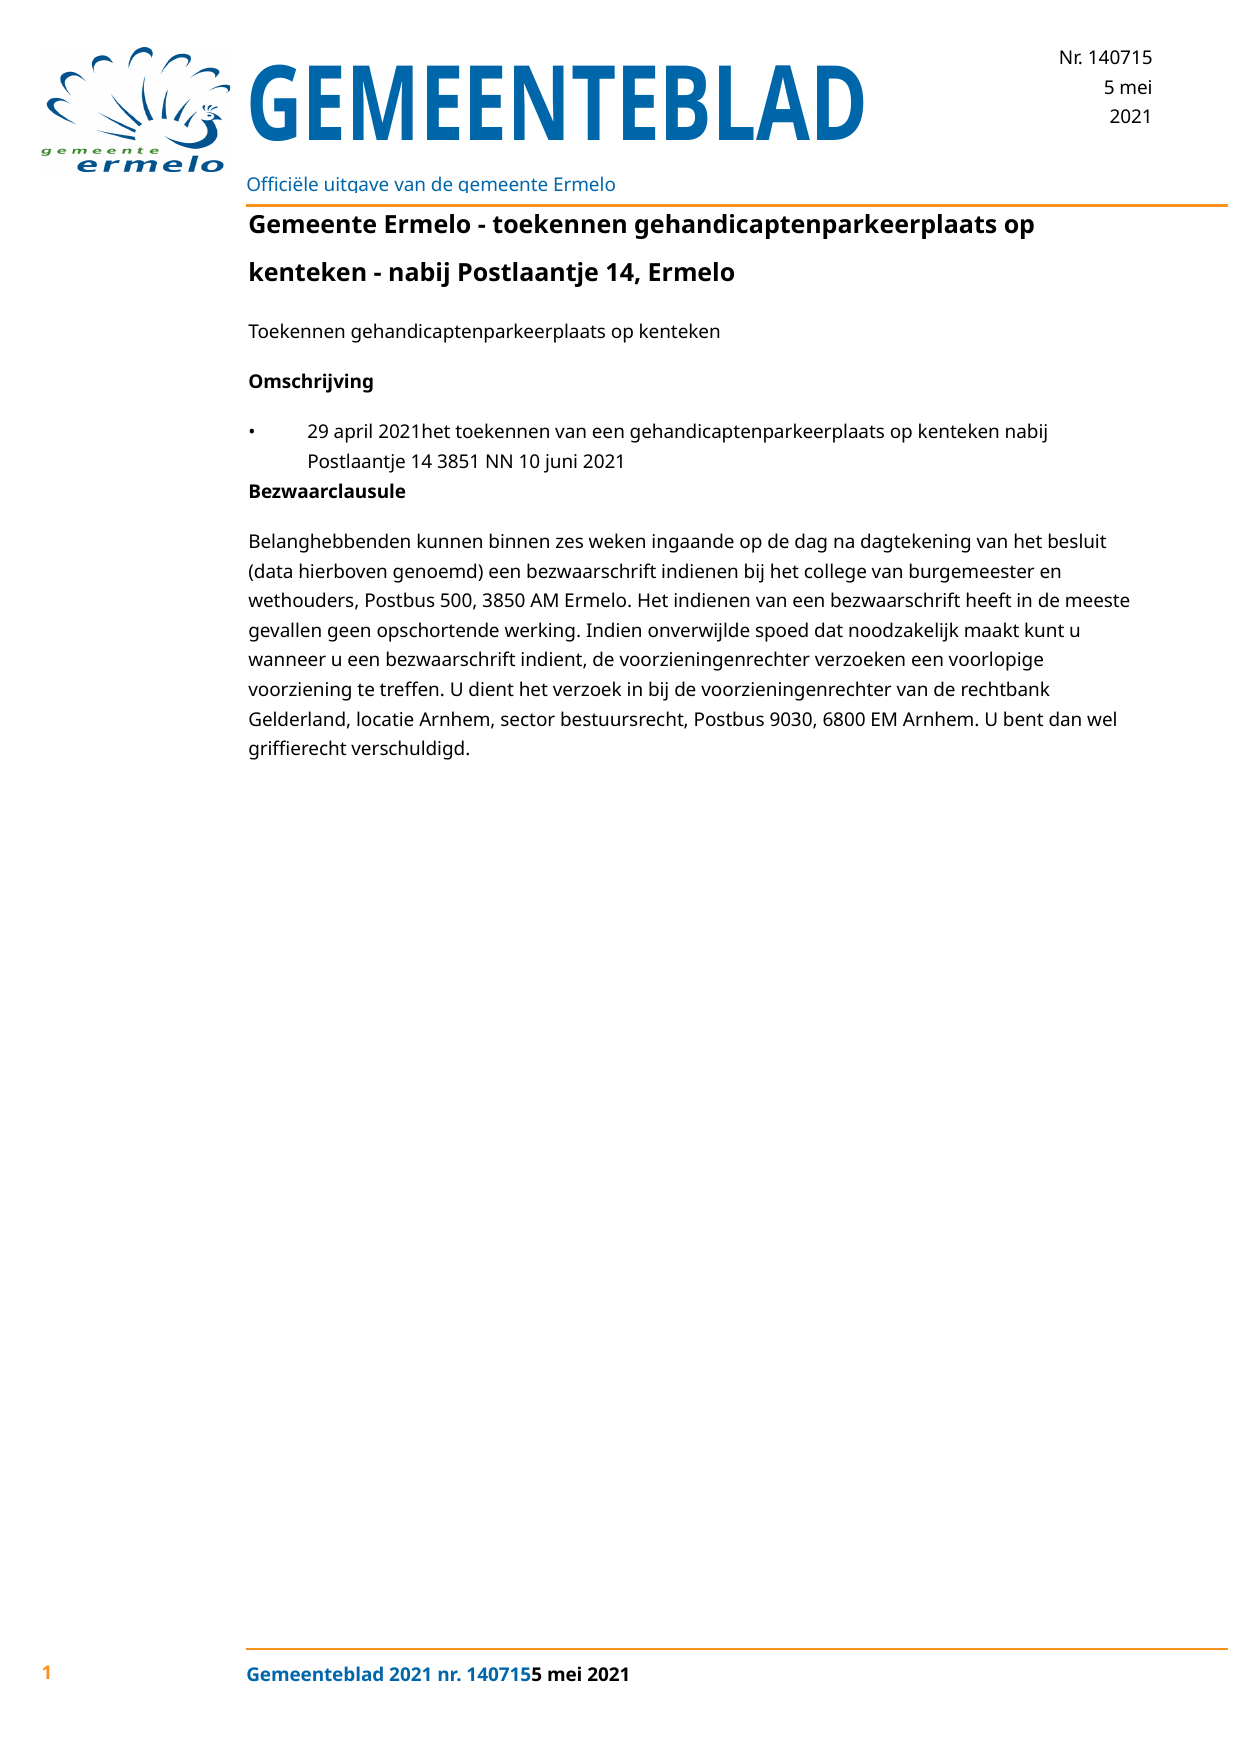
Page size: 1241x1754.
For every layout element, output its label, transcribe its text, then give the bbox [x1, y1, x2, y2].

text Gemeente Ermelo - toekennen gehandicaptenparkeerplaats op kenteken - nabij Postlaantje 14, Ermelo [248, 207, 1152, 288]
text Toekennen gehandicaptenparkeerplaats op kenteken [248, 318, 1152, 344]
text Belanghebbenden kunnen binnen zes weken ingaande op de dag na dagtekening van het besluit (data hierboven genoemd) een bezwaarschrift indienen bij het college van burgemeester en wethouders, Postbus 500, 3850 AM Ermelo. Het indienen van een bezwaarschrift heeft in de meeste gevallen geen opschortende werking. Indien onverwijlde spoed dat noodzakelijk maakt kunt u wanneer u een bezwaarschrift indient, de voorzieningenrechter verzoeken een voorlopige voorziening te treffen. U dient het verzoek in bij de voorzieningenrechter van de rechtbank Gelderland, locatie Arnhem, sector bestuursrecht, Postbus 9030, 6800 EM Arnhem. U bent dan wel griffierecht verschuldigd. [248, 528, 1152, 761]
list 29 april 2021het toekennen van een gehandicaptenparkeerplaats op kenteken nabij Postlaantje 14 3851 NN 10 juni 2021 [248, 419, 1152, 474]
text Bezwaarclausule [248, 478, 1152, 504]
picture [41, 47, 231, 172]
text Omschrijving [248, 368, 1152, 394]
